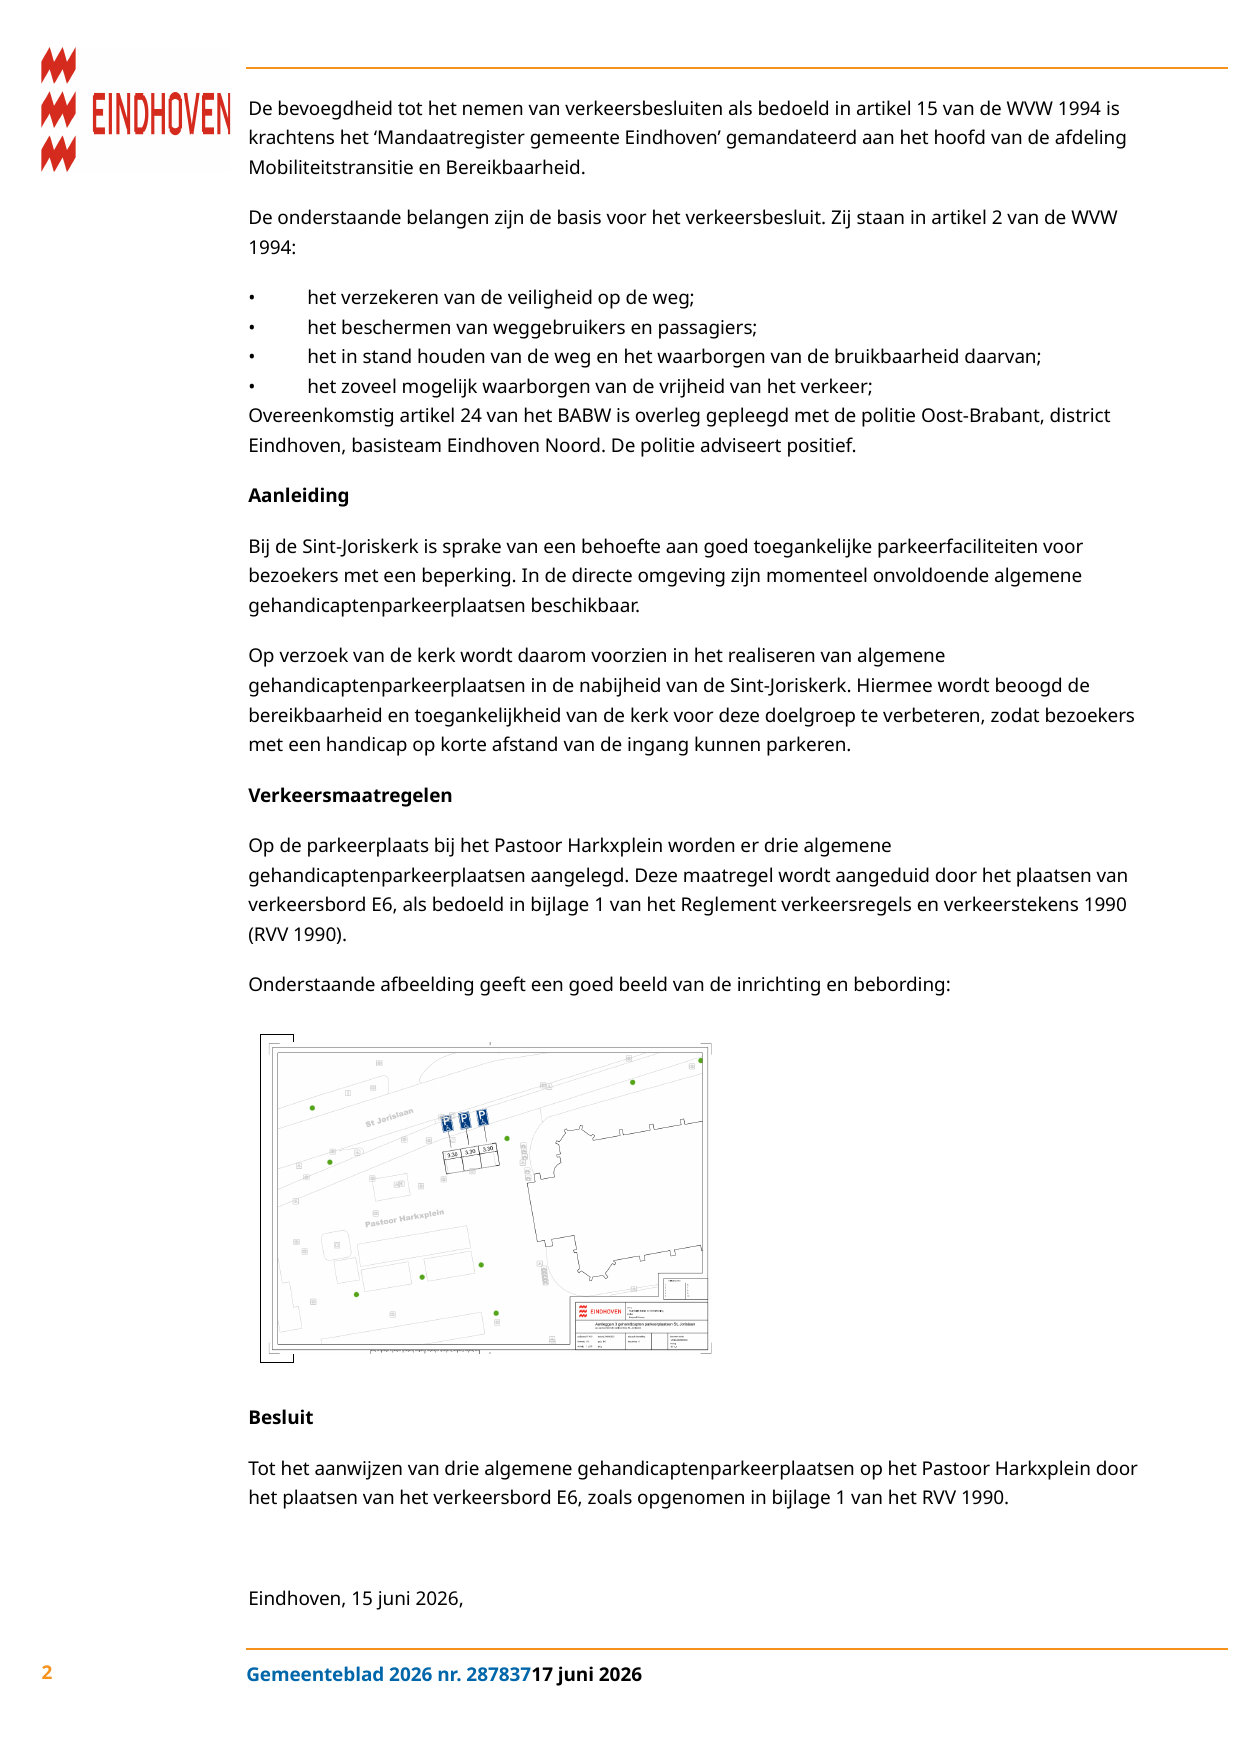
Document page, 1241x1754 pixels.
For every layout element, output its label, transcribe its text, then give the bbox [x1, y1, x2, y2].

list het beschermen van weggebruikers en passagiers; [248, 314, 1152, 340]
text Aanleiding [248, 483, 1152, 508]
picture [41, 47, 231, 172]
text Bij de Sint‑Joriskerk is sprake van een behoefte aan goed toegankelijke parkeerfaciliteiten voor bezoekers met een beperking. In de directe omgeving zijn momenteel onvoldoende algemene gehandicaptenparkeerplaatsen beschikbaar. [248, 533, 1152, 618]
text De bevoegdheid tot het nemen van verkeersbesluiten als bedoeld in artikel 15 van de WVW 1994 is krachtens het ‘Mandaatregister gemeente Eindhoven’ gemandateerd aan het hoofd van de afdeling Mobiliteitstransitie en Bereikbaarheid. [248, 95, 1152, 180]
picture [268, 1042, 712, 1354]
text Overeenkomstig artikel 24 van het BABW is overleg gepleegd met de politie Oost-Brabant, district Eindhoven, basisteam Eindhoven Noord. De politie adviseert positief. [248, 403, 1152, 458]
text De onderstaande belangen zijn de basis voor het verkeersbesluit. Zij staan in artikel 2 van de WVW 1994: [248, 204, 1152, 260]
text Eindhoven, 15 juni 2026, [248, 1585, 1152, 1611]
text Op verzoek van de kerk wordt daarom voorzien in het realiseren van algemene gehandicaptenparkeerplaatsen in de nabijheid van de Sint-Joriskerk. Hiermee wordt beoogd de bereikbaarheid en toegankelijkheid van de kerk voor deze doelgroep te verbeteren, zodat bezoekers met een handicap op korte afstand van de ingang kunnen parkeren. [248, 643, 1152, 757]
text Besluit [248, 1404, 1152, 1430]
text Op de parkeerplaats bij het Pastoor Harkxplein worden er drie algemene gehandicaptenparkeerplaatsen aangelegd. Deze maatregel wordt aangeduid door het plaatsen van verkeersbord E6, als bedoeld in bijlage 1 van het Reglement verkeersregels en verkeerstekens 1990 (RVV 1990). [248, 832, 1152, 947]
text Tot het aanwijzen van drie algemene gehandicaptenparkeerplaatsen op het Pastoor Harkxplein door het plaatsen van het verkeersbord E6, zoals opgenomen in bijlage 1 van het RVV 1990. [248, 1455, 1152, 1510]
list het in stand houden van de weg en het waarborgen van de bruikbaarheid daarvan; [248, 343, 1152, 369]
list het verzekeren van de veiligheid op de weg; [248, 284, 1152, 310]
text Onderstaande afbeelding geeft een goed beeld van de inrichting en bebording: [248, 971, 1152, 997]
text Verkeersmaatregelen [248, 782, 1152, 808]
list het zoveel mogelijk waarborgen van de vrijheid van het verkeer; [248, 373, 1152, 399]
